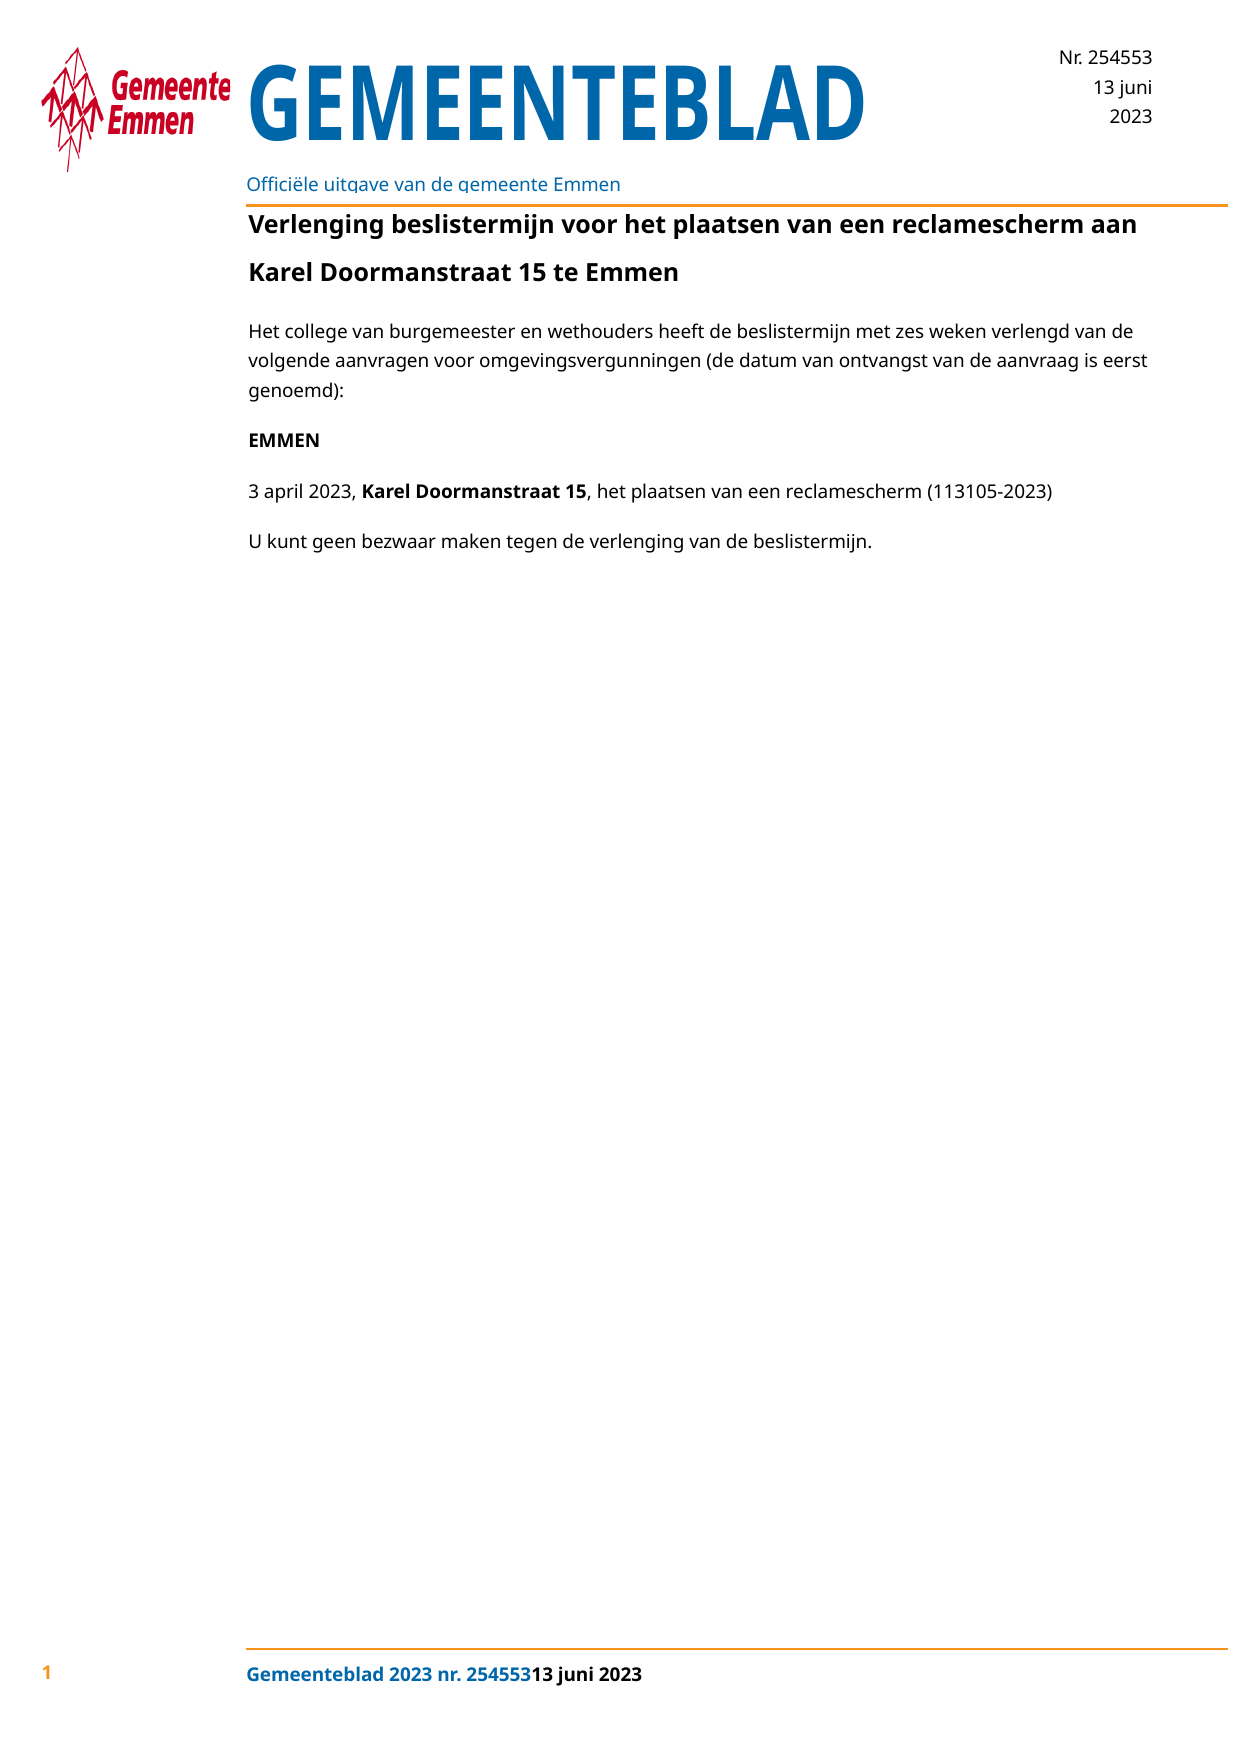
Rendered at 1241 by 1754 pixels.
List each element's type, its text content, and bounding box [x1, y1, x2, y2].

text 3 april 2023, Karel Doormanstraat 15, het plaatsen van een reclamescherm (113105-2023) [248, 478, 1152, 504]
text Verlenging beslistermijn voor het plaatsen van een reclamescherm aan Karel Doormanstraat 15 te Emmen [248, 207, 1152, 288]
text EMMEN [248, 427, 1152, 453]
text Het college van burgemeester en wethouders heeft de beslistermijn met zes weken verlengd van de volgende aanvragen voor omgevingsvergunningen (de datum van ontvangst van de aanvraag is eerst genoemd): [248, 318, 1152, 403]
text U kunt geen bezwaar maken tegen de verlenging van de beslistermijn. [248, 528, 1152, 554]
picture [41, 47, 231, 172]
